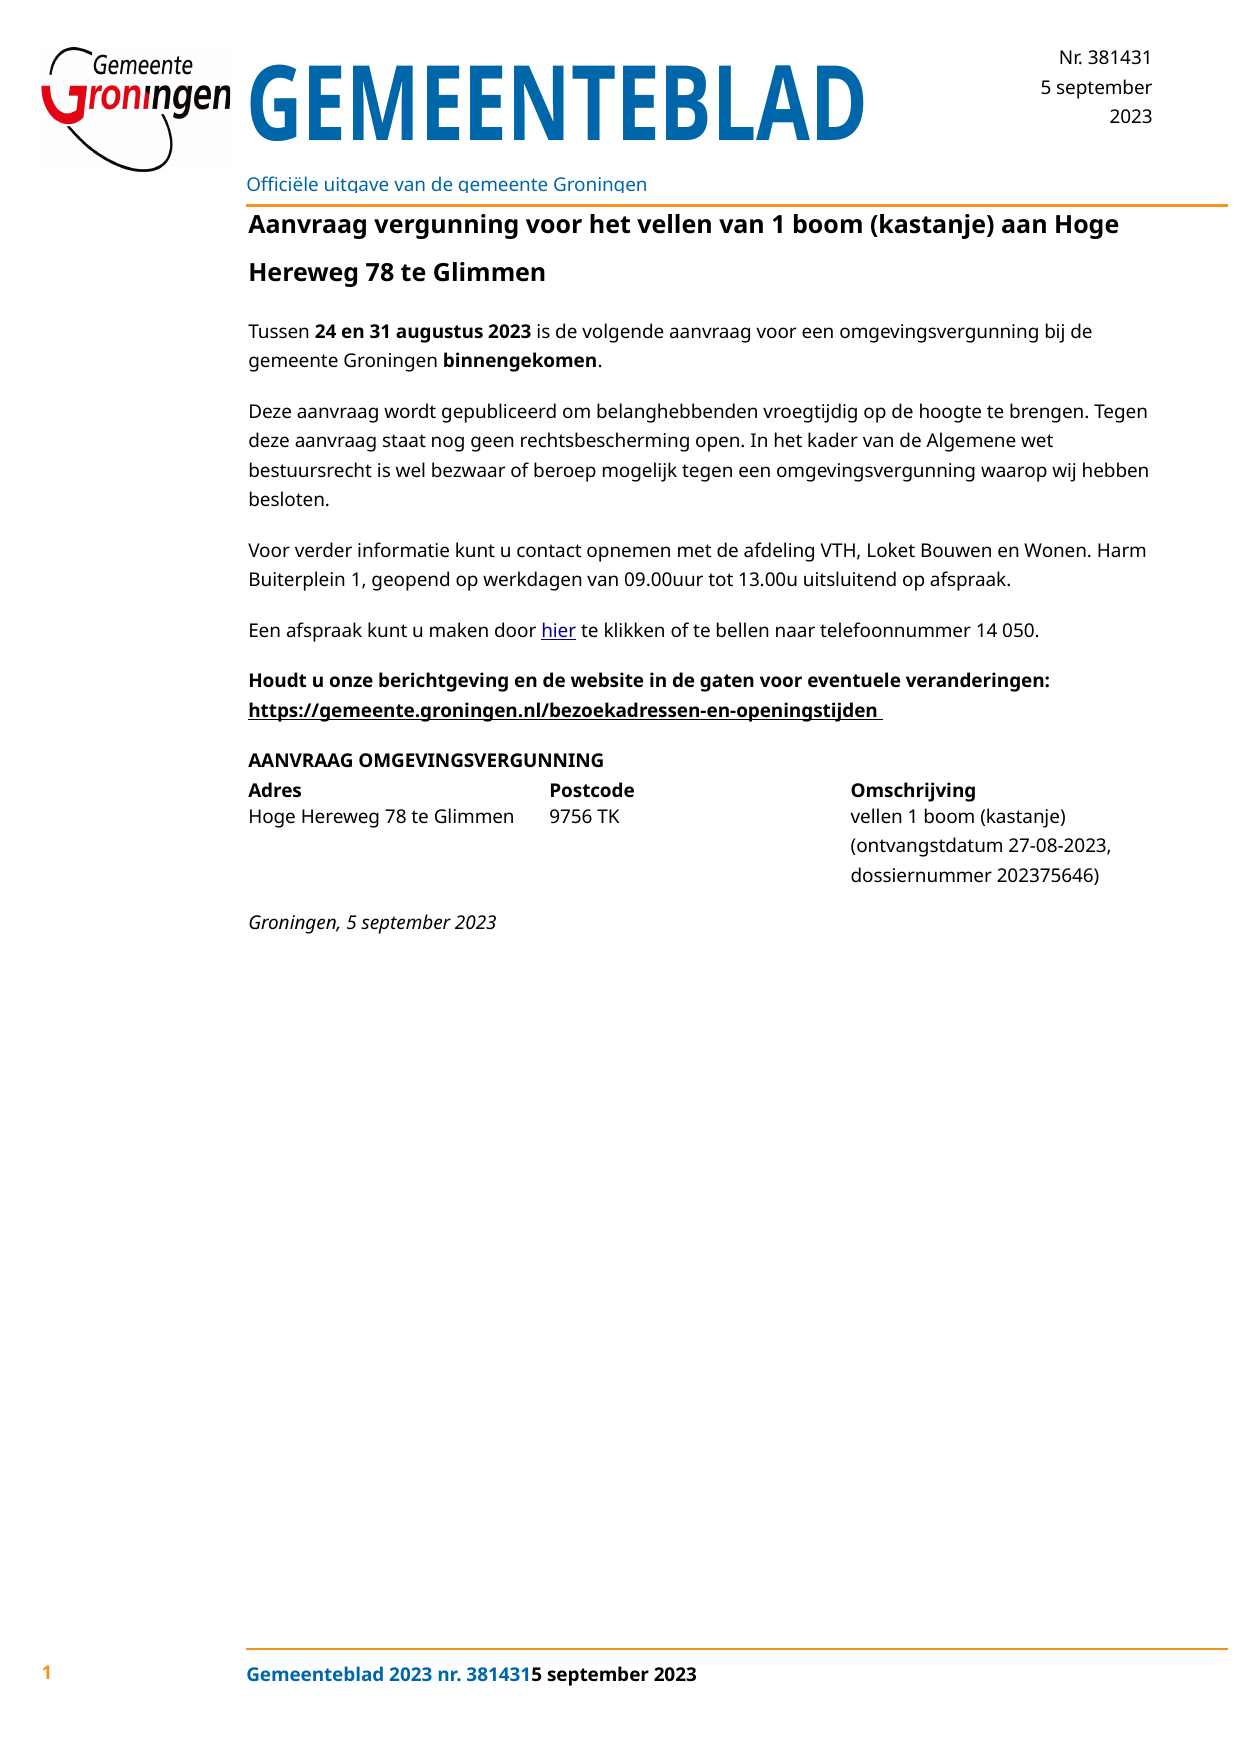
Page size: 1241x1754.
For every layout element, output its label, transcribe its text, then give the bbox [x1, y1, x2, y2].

text Groningen, 5 september 2023 [248, 909, 1152, 935]
table_cell Hoge Hereweg 78 te Glimmen [248, 803, 549, 888]
table_header Adres [248, 777, 549, 803]
table_header Postcode [549, 777, 850, 803]
table_cell vellen 1 boom (kastanje) (ontvangstdatum 27-08-2023, dossiernummer 202375646) [850, 803, 1152, 888]
text Deze aanvraag wordt gepubliceerd om belanghebbenden vroegtijdig op de hoogte te brengen. Tegen deze aanvraag staat nog geen rechtsbescherming open. In het kader van de Algemene wet bestuursrecht is wel bezwaar of beroep mogelijk tegen een omgevingsvergunning waarop wij hebben besloten. [248, 398, 1152, 512]
text Een afspraak kunt u maken door hier te klikken of te bellen naar telefoonnummer 14 050. [248, 617, 1152, 643]
text AANVRAAG OMGEVINGSVERGUNNING [248, 747, 1152, 773]
text Houdt u onze berichtgeving en de website in de gaten voor eventuele veranderingen: https://gemeente.groningen.nl/bezoekadressen-en-openingstijden [248, 667, 1152, 723]
picture [41, 47, 231, 172]
table_header Omschrijving [850, 777, 1152, 803]
text Voor verder informatie kunt u contact opnemen met de afdeling VTH, Loket Bouwen en Wonen. Harm Buiterplein 1, geopend op werkdagen van 09.00uur tot 13.00u uitsluitend op afspraak. [248, 537, 1152, 592]
table_cell 9756 TK [549, 803, 850, 888]
text Aanvraag vergunning voor het vellen van 1 boom (kastanje) aan Hoge Hereweg 78 te Glimmen [248, 207, 1152, 288]
text Tussen 24 en 31 augustus 2023 is de volgende aanvraag voor een omgevingsvergunning bij de gemeente Groningen binnengekomen. [248, 318, 1152, 373]
